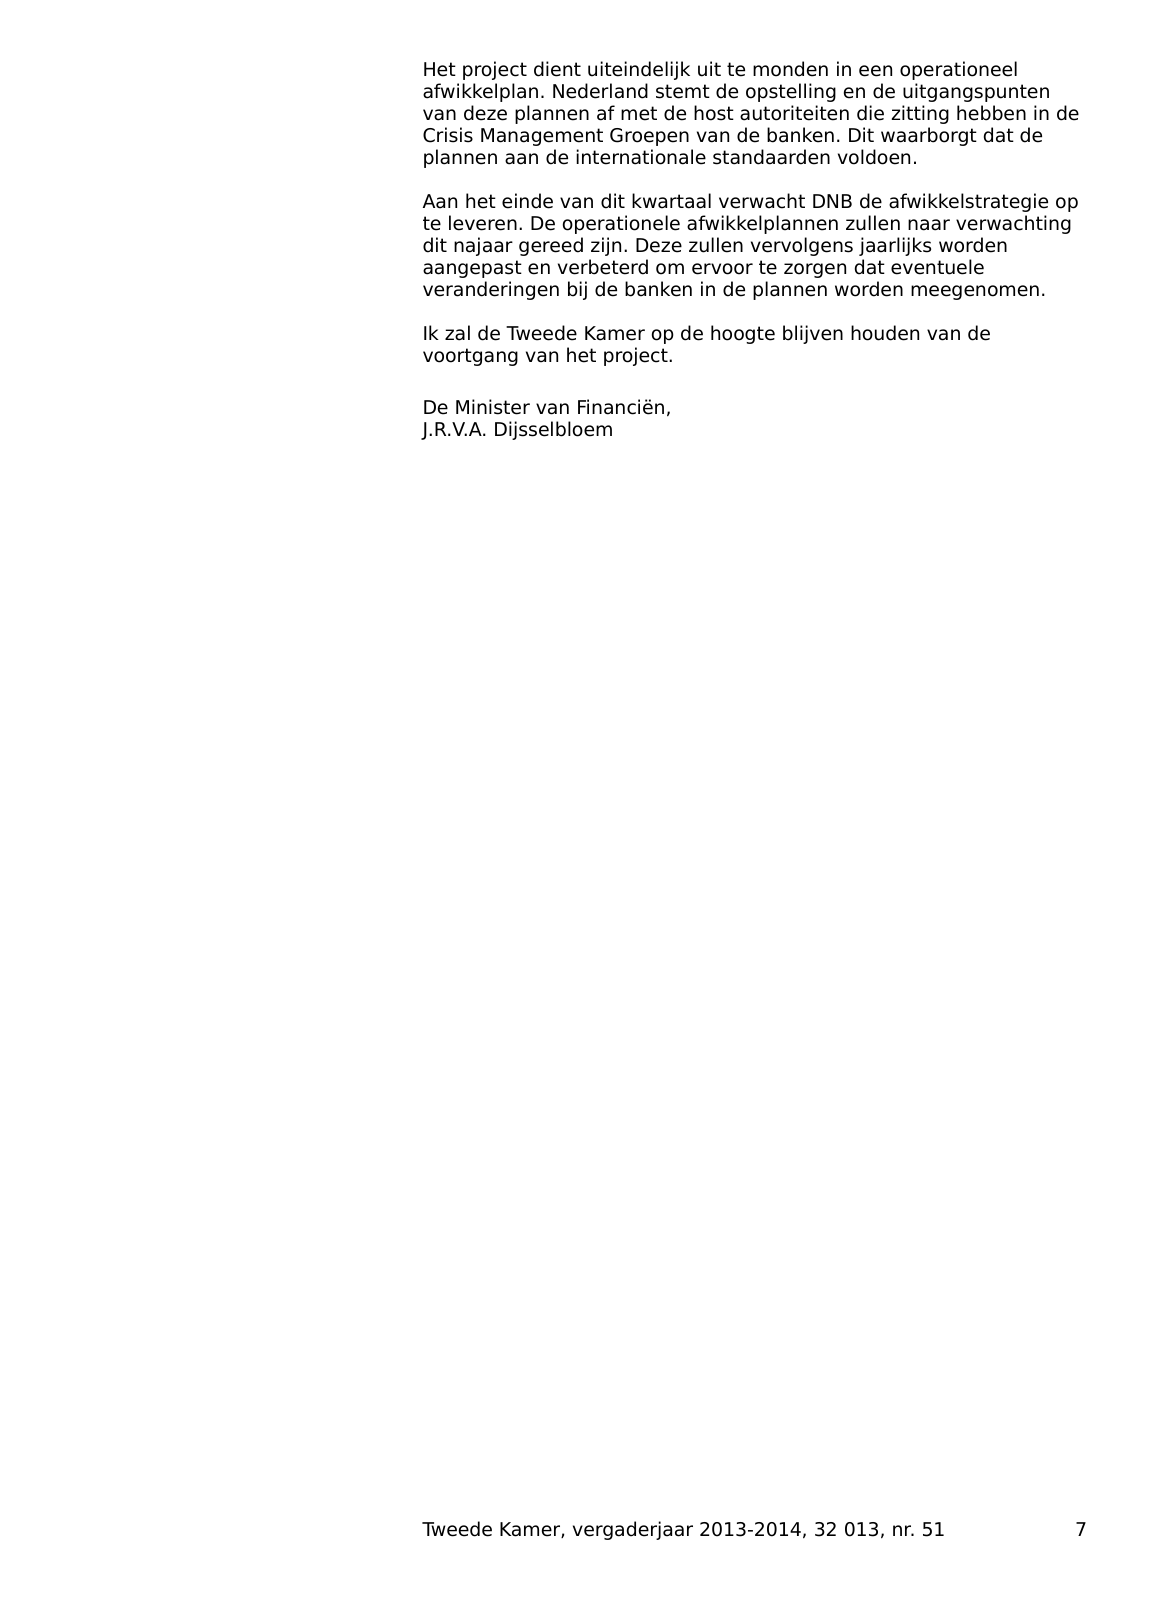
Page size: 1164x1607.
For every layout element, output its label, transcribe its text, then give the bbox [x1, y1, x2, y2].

text De Minister van Financiën, J.R.V.A. Dijsselbloem [422, 397, 1087, 441]
text Aan het einde van dit kwartaal verwacht DNB de afwikkelstrategie op te leveren. De operationele afwikkelplannen zullen naar verwachting dit najaar gereed zijn. Deze zullen vervolgens jaarlijks worden aangepast en verbeterd om ervoor te zorgen dat eventuele veranderingen bij de banken in de plannen worden meegenomen. [422, 191, 1087, 301]
text Het project dient uiteindelijk uit te monden in een operationeel afwikkelplan. Nederland stemt de opstelling en de uitgangspunten van deze plannen af met de host autoriteiten die zitting hebben in de Crisis Management Groepen van de banken. Dit waarborgt dat de plannen aan de internationale standaarden voldoen. [422, 59, 1087, 169]
text Ik zal de Tweede Kamer op de hoogte blijven houden van de voortgang van het project. [422, 323, 1087, 367]
